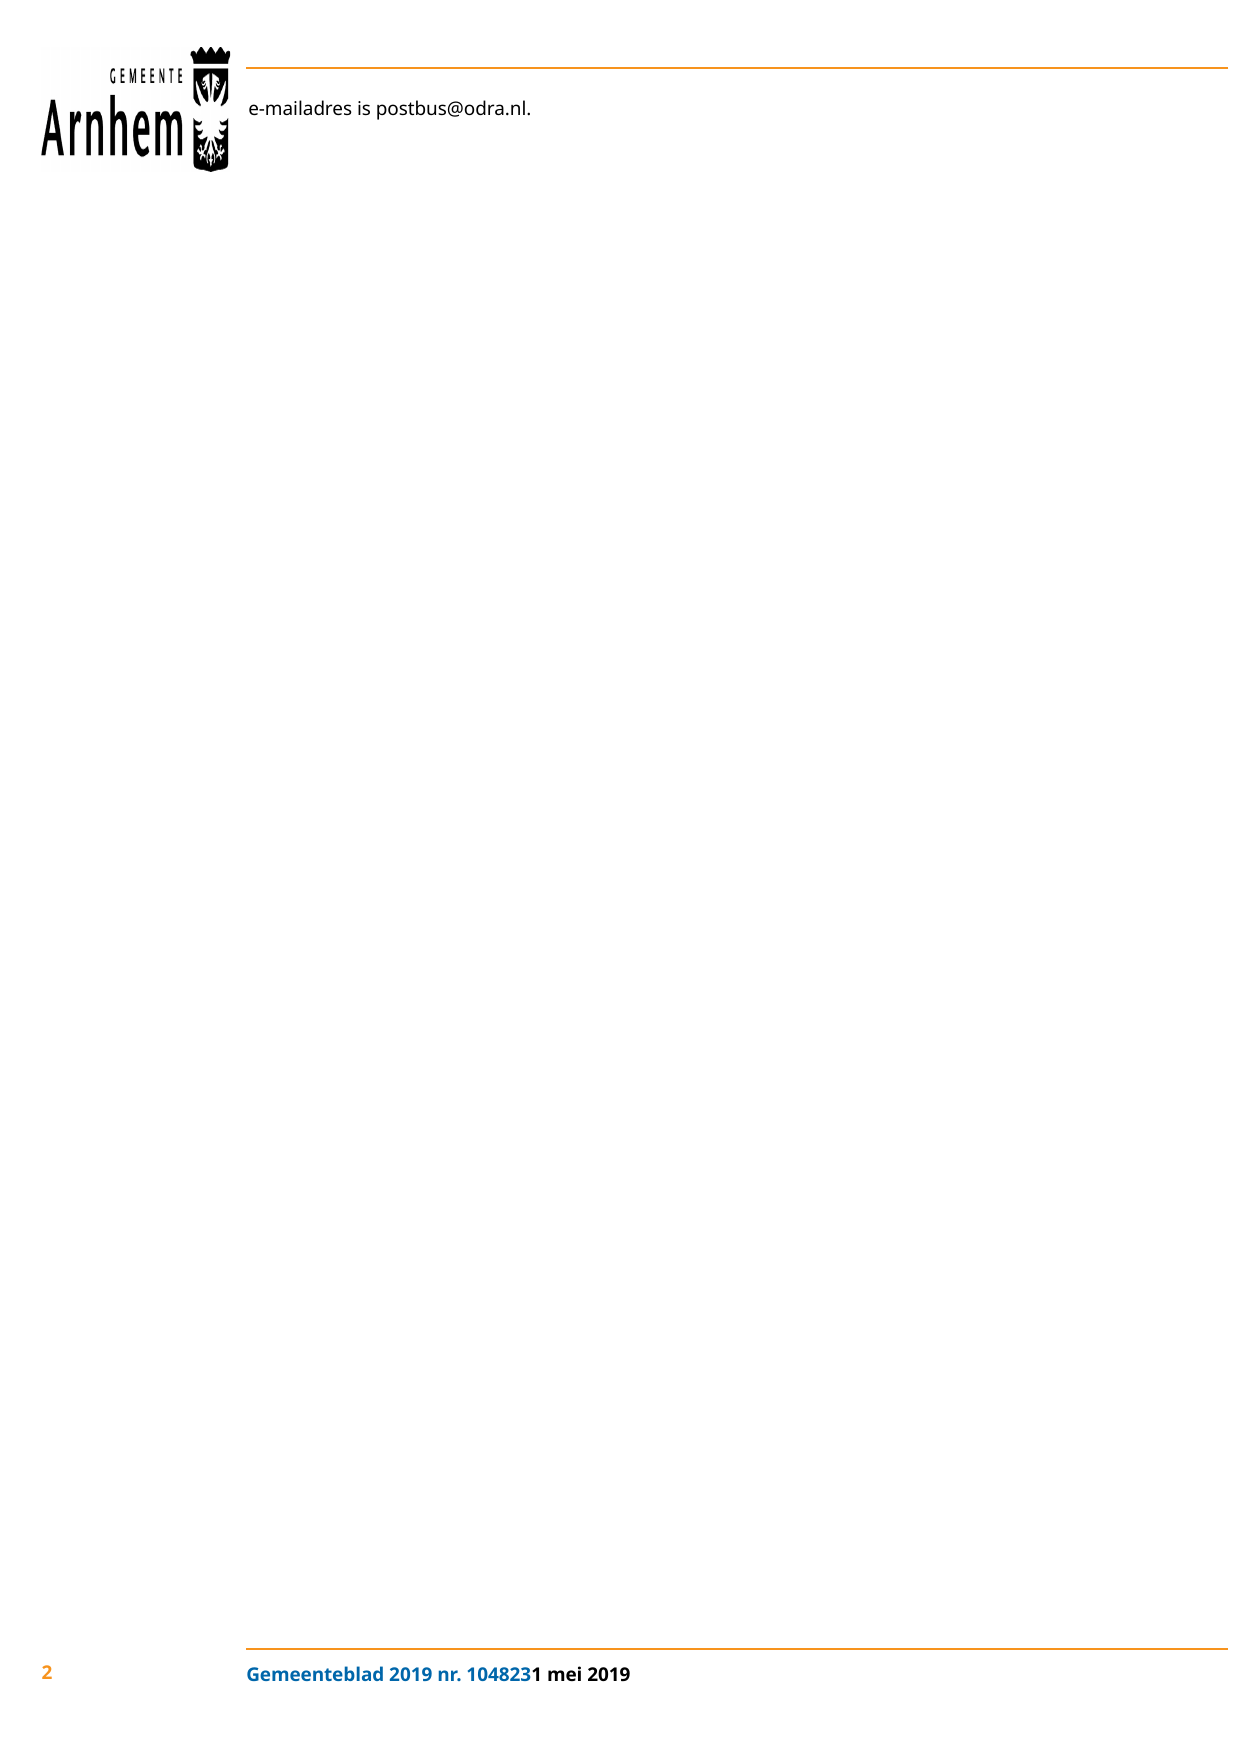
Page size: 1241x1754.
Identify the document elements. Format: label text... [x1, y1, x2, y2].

picture [41, 47, 231, 172]
text e-mailadres is postbus@odra.nl. [248, 95, 1152, 121]
